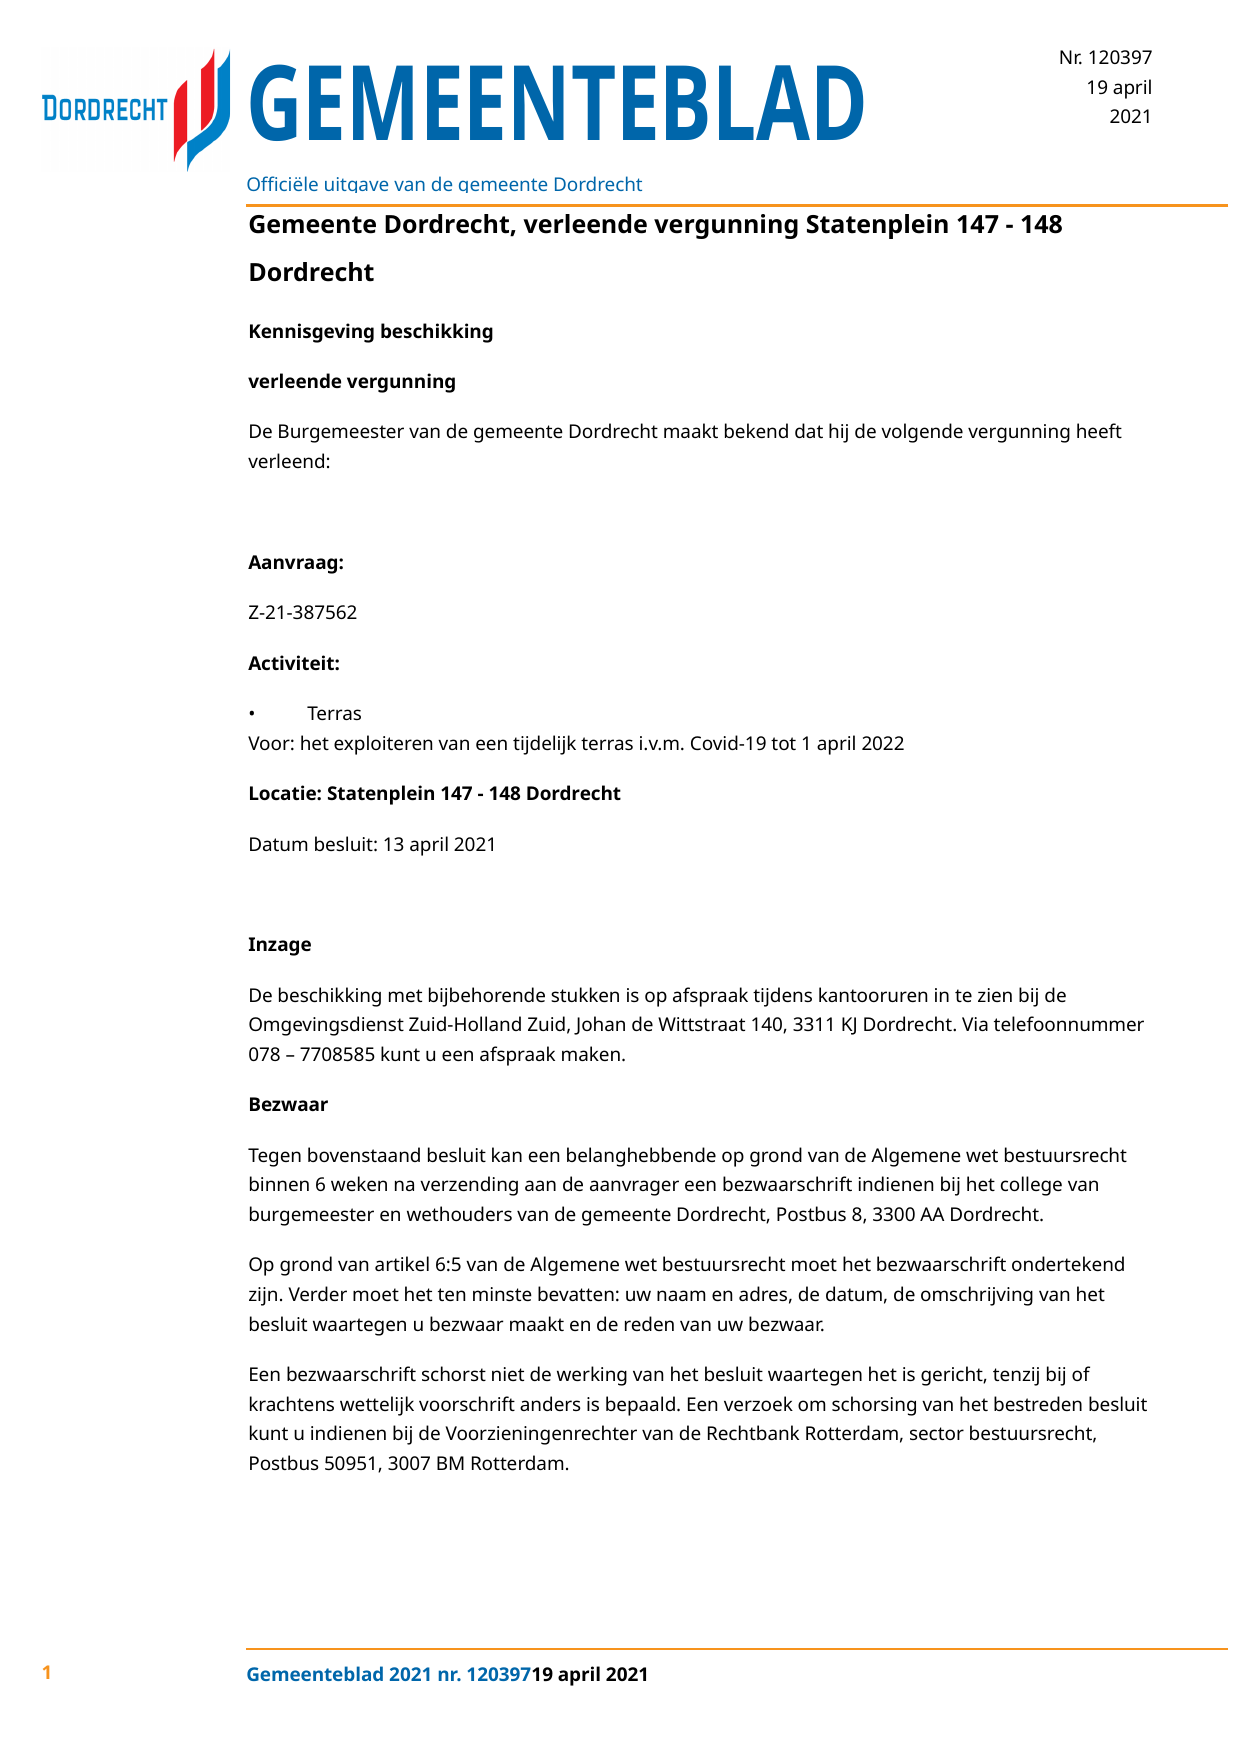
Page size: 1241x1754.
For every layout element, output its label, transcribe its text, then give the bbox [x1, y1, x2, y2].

list Terras [248, 700, 1152, 726]
text Een bezwaarschrift schorst niet de werking van het besluit waartegen het is gericht, tenzij bij of krachtens wettelijk voorschrift anders is bepaald. Een verzoek om schorsing van het bestreden besluit kunt u indienen bij de Voorzieningenrechter van de Rechtbank Rotterdam, sector bestuursrecht, Postbus 50951, 3007 BM Rotterdam. [248, 1361, 1152, 1476]
text Bezwaar [248, 1092, 1152, 1117]
text Gemeente Dordrecht, verleende vergunning Statenplein 147 - 148 Dordrecht [248, 207, 1152, 288]
text Z-21-387562 [248, 599, 1152, 625]
text De beschikking met bijbehorende stukken is op afspraak tijdens kantooruren in te zien bij de Omgevingsdienst Zuid-Holland Zuid, Johan de Wittstraat 140, 3311 KJ Dordrecht. Via telefoonnummer 078 – 7708585 kunt u een afspraak maken. [248, 982, 1152, 1067]
picture [41, 47, 231, 172]
text Activiteit: [248, 650, 1152, 676]
text Voor: het exploiteren van een tijdelijk terras i.v.m. Covid-19 tot 1 april 2022 [248, 730, 1152, 756]
text Aanvraag: [248, 549, 1152, 575]
text verleende vergunning [248, 368, 1152, 394]
text Tegen bovenstaand besluit kan een belanghebbende op grond van de Algemene wet bestuursrecht binnen 6 weken na verzending aan de aanvrager een bezwaarschrift indienen bij het college van burgemeester en wethouders van de gemeente Dordrecht, Postbus 8, 3300 AA Dordrecht. [248, 1142, 1152, 1227]
text Kennisgeving beschikking [248, 318, 1152, 344]
text Datum besluit: 13 april 2021 [248, 831, 1152, 857]
text Inzage [248, 932, 1152, 957]
text Locatie: Statenplein 147 - 148 Dordrecht [248, 780, 1152, 806]
text De Burgemeester van de gemeente Dordrecht maakt bekend dat hij de volgende vergunning heeft verleend: [248, 419, 1152, 474]
text Op grond van artikel 6:5 van de Algemene wet bestuursrecht moet het bezwaarschrift ondertekend zijn. Verder moet het ten minste bevatten: uw naam en adres, de datum, de omschrijving van het besluit waartegen u bezwaar maakt en de reden van uw bezwaar. [248, 1252, 1152, 1337]
